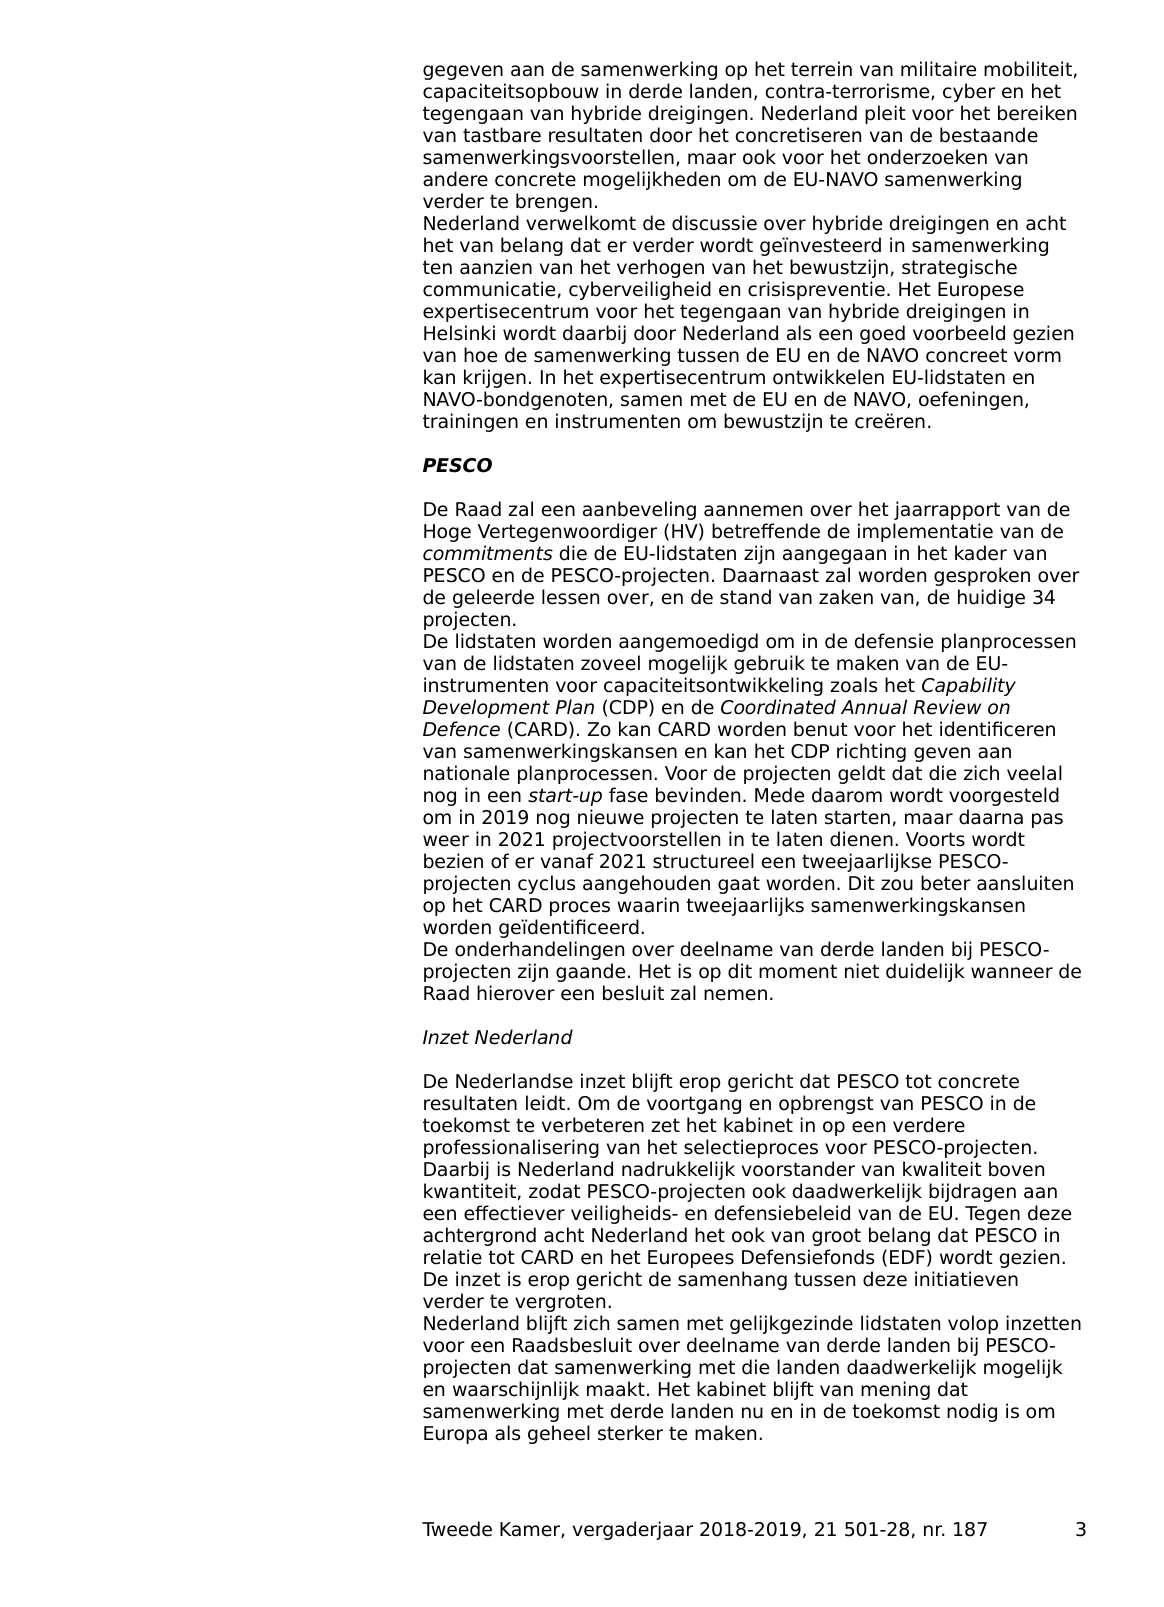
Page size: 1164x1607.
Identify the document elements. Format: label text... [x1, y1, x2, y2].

text Nederland verwelkomt de discussie over hybride dreigingen en acht het van belang dat er verder wordt geïnvesteerd in samenwerking ten aanzien van het verhogen van het bewustzijn, strategische communicatie, cyberveiligheid en crisispreventie. Het Europese expertisecentrum voor het tegengaan van hybride dreigingen in Helsinki wordt daarbij door Nederland als een goed voorbeeld gezien van hoe de samenwerking tussen de EU en de NAVO concreet vorm kan krijgen. In het expertisecentrum ontwikkelen EU-lidstaten en NAVO-bondgenoten, samen met de EU en de NAVO, oefeningen, trainingen en instrumenten om bewustzijn te creëren. [422, 213, 1087, 433]
text De Raad zal een aanbeveling aannemen over het jaarrapport van de Hoge Vertegenwoordiger (HV) betreffende de implementatie van de commitments die de EU-lidstaten zijn aangegaan in het kader van PESCO en de PESCO-projecten. Daarnaast zal worden gesproken over de geleerde lessen over, en de stand van zaken van, de huidige 34 projecten. [422, 499, 1087, 631]
text gegeven aan de samenwerking op het terrein van militaire mobiliteit, capaciteitsopbouw in derde landen, contra-terrorisme, cyber en het tegengaan van hybride dreigingen. Nederland pleit voor het bereiken van tastbare resultaten door het concretiseren van de bestaande samenwerkingsvoorstellen, maar ook voor het onderzoeken van andere concrete mogelijkheden om de EU-NAVO samenwerking verder te brengen. [422, 59, 1087, 213]
text De onderhandelingen over deelname van derde landen bij PESCO-projecten zijn gaande. Het is op dit moment niet duidelijk wanneer de Raad hierover een besluit zal nemen. [422, 939, 1087, 1004]
text De lidstaten worden aangemoedigd om in de defensie planprocessen van de lidstaten zoveel mogelijk gebruik te maken van de EU-instrumenten voor capaciteitsontwikkeling zoals het Capability Development Plan (CDP) en de Coordinated Annual Review on Defence (CARD). Zo kan CARD worden benut voor het identificeren van samenwerkingskansen en kan het CDP richting geven aan nationale planprocessen. Voor de projecten geldt dat die zich veelal nog in een start-up fase bevinden. Mede daarom wordt voorgesteld om in 2019 nog nieuwe projecten te laten starten, maar daarna pas weer in 2021 projectvoorstellen in te laten dienen. Voorts wordt bezien of er vanaf 2021 structureel een tweejaarlijkse PESCO-projecten cyclus aangehouden gaat worden. Dit zou beter aansluiten op het CARD proces waarin tweejaarlijks samenwerkingskansen worden geïdentificeerd. [422, 631, 1087, 939]
subtitle PESCO [422, 455, 1087, 477]
subtitle Inzet Nederland [422, 1027, 1087, 1049]
text De Nederlandse inzet blijft erop gericht dat PESCO tot concrete resultaten leidt. Om de voortgang en opbrengst van PESCO in de toekomst te verbeteren zet het kabinet in op een verdere professionalisering van het selectieproces voor PESCO-projecten. Daarbij is Nederland nadrukkelijk voorstander van kwaliteit boven kwantiteit, zodat PESCO-projecten ook daadwerkelijk bijdragen aan een effectiever veiligheids- en defensiebeleid van de EU. Tegen deze achtergrond acht Nederland het ook van groot belang dat PESCO in relatie tot CARD en het Europees Defensiefonds (EDF) wordt gezien. De inzet is erop gericht de samenhang tussen deze initiatieven verder te vergroten. [422, 1071, 1087, 1313]
text Nederland blijft zich samen met gelijkgezinde lidstaten volop inzetten voor een Raadsbesluit over deelname van derde landen bij PESCO-projecten dat samenwerking met die landen daadwerkelijk mogelijk en waarschijnlijk maakt. Het kabinet blijft van mening dat samenwerking met derde landen nu en in de toekomst nodig is om Europa als geheel sterker te maken. [422, 1313, 1087, 1444]
